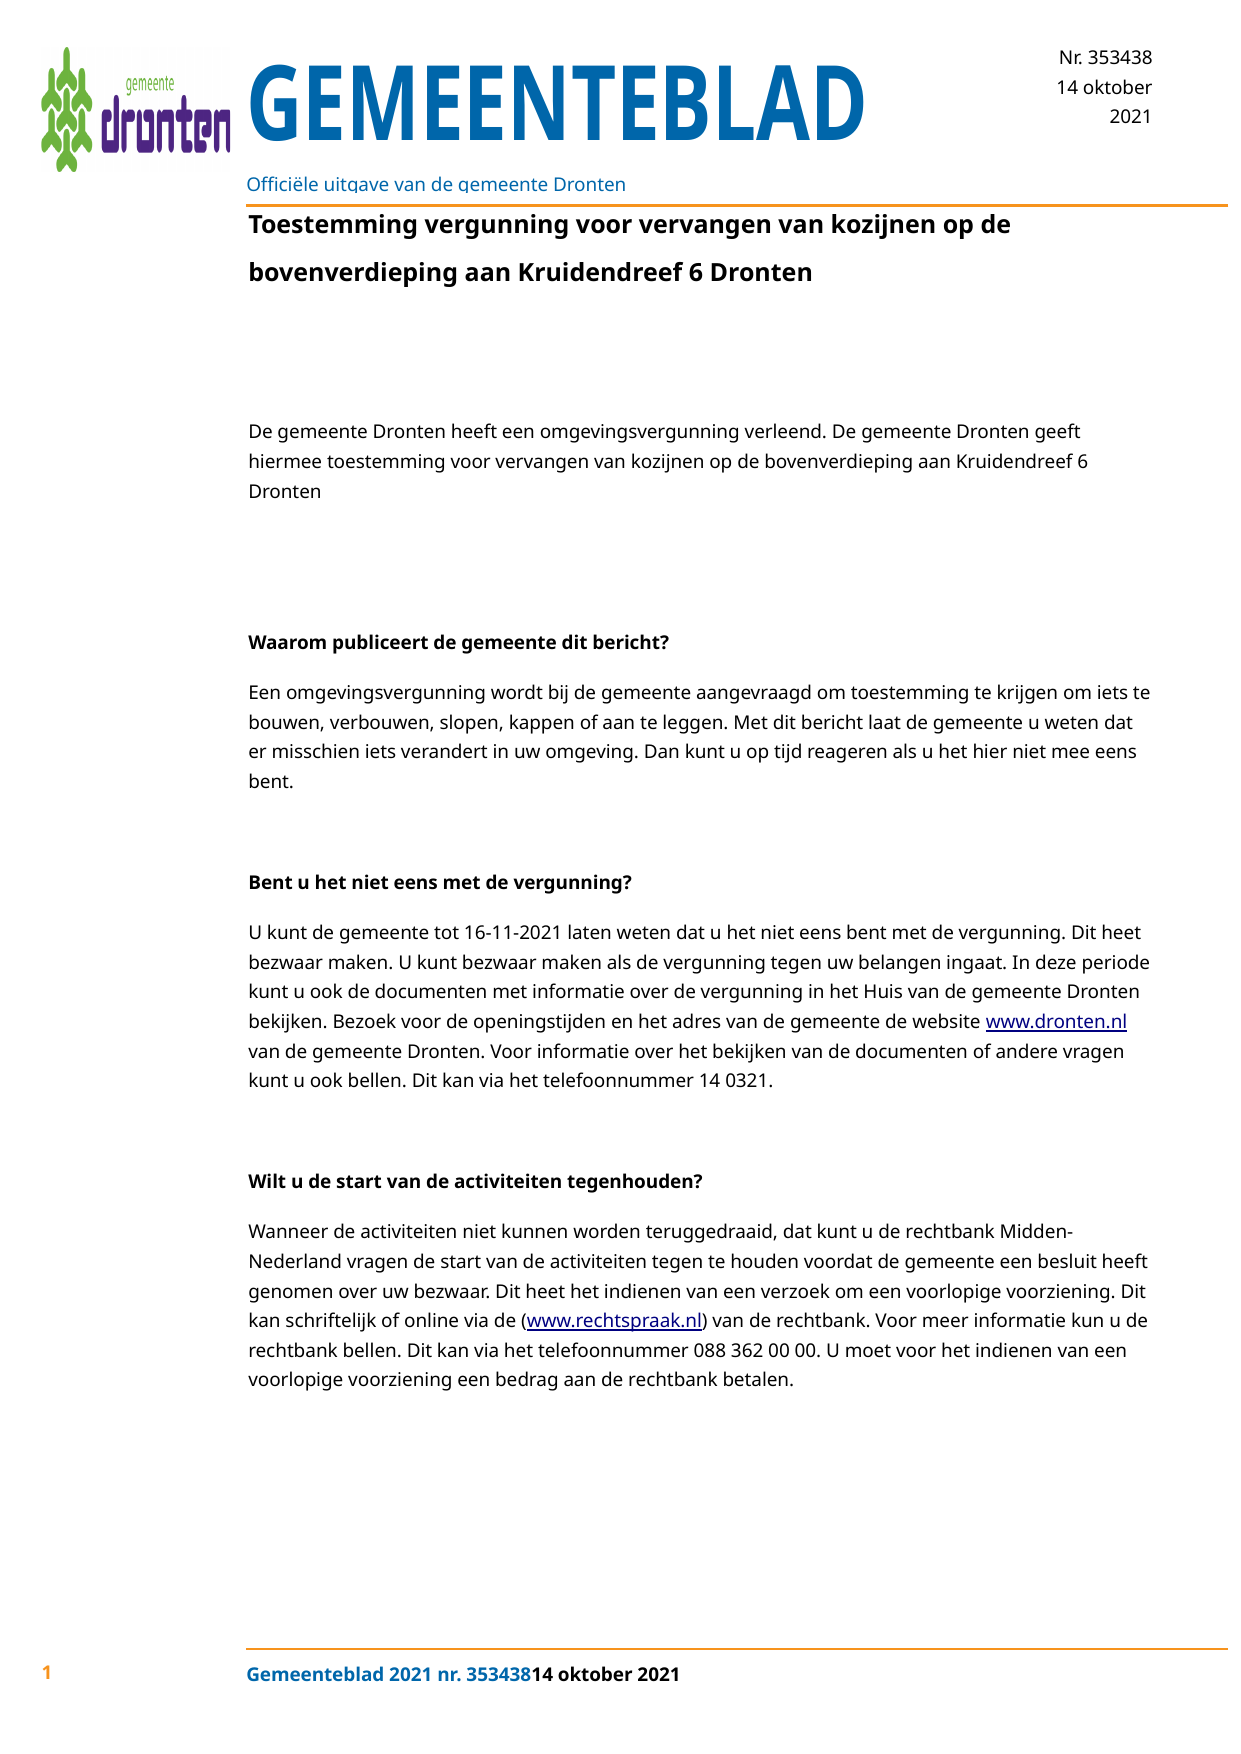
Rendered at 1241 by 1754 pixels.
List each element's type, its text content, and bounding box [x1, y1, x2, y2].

text Toestemming vergunning voor vervangen van kozijnen op de bovenverdieping aan Kruidendreef 6 Dronten [248, 207, 1152, 288]
text Wanneer de activiteiten niet kunnen worden teruggedraaid, dat kunt u de rechtbank Midden-Nederland vragen de start van de activiteiten tegen te houden voordat de gemeente een besluit heeft genomen over uw bezwaar. Dit heet het indienen van een verzoek om een voorlopige voorziening. Dit kan schriftelijk of online via de (www.rechtspraak.nl) van de rechtbank. Voor meer informatie kun u de rechtbank bellen. Dit kan via het telefoonnummer 088 362 00 00. U moet voor het indienen van een voorlopige voorziening een bedrag aan de rechtbank betalen. [248, 1219, 1152, 1392]
text Een omgevingsvergunning wordt bij de gemeente aangevraagd om toestemming te krijgen om iets te bouwen, verbouwen, slopen, kappen of aan te leggen. Met dit bericht laat de gemeente u weten dat er misschien iets verandert in uw omgeving. Dan kunt u op tijd reageren als u het hier niet mee eens bent. [248, 679, 1152, 794]
text U kunt de gemeente tot 16-11-2021 laten weten dat u het niet eens bent met de vergunning. Dit heet bezwaar maken. U kunt bezwaar maken als de vergunning tegen uw belangen ingaat. In deze periode kunt u ook de documenten met informatie over de vergunning in het Huis van de gemeente Dronten bekijken. Bezoek voor de openingstijden en het adres van de gemeente de website www.dronten.nl van de gemeente Dronten. Voor informatie over het bekijken van de documenten of andere vragen kunt u ook bellen. Dit kan via het telefoonnummer 14 0321. [248, 919, 1152, 1093]
text De gemeente Dronten heeft een omgevingsvergunning verleend. De gemeente Dronten geeft hiermee toestemming voor vervangen van kozijnen op de bovenverdieping aan Kruidendreef 6 Dronten [248, 419, 1152, 504]
text Waarom publiceert de gemeente dit bericht? [248, 629, 1152, 655]
picture [41, 47, 231, 172]
text Bent u het niet eens met de vergunning? [248, 869, 1152, 895]
text Wilt u de start van de activiteiten tegenhouden? [248, 1168, 1152, 1194]
